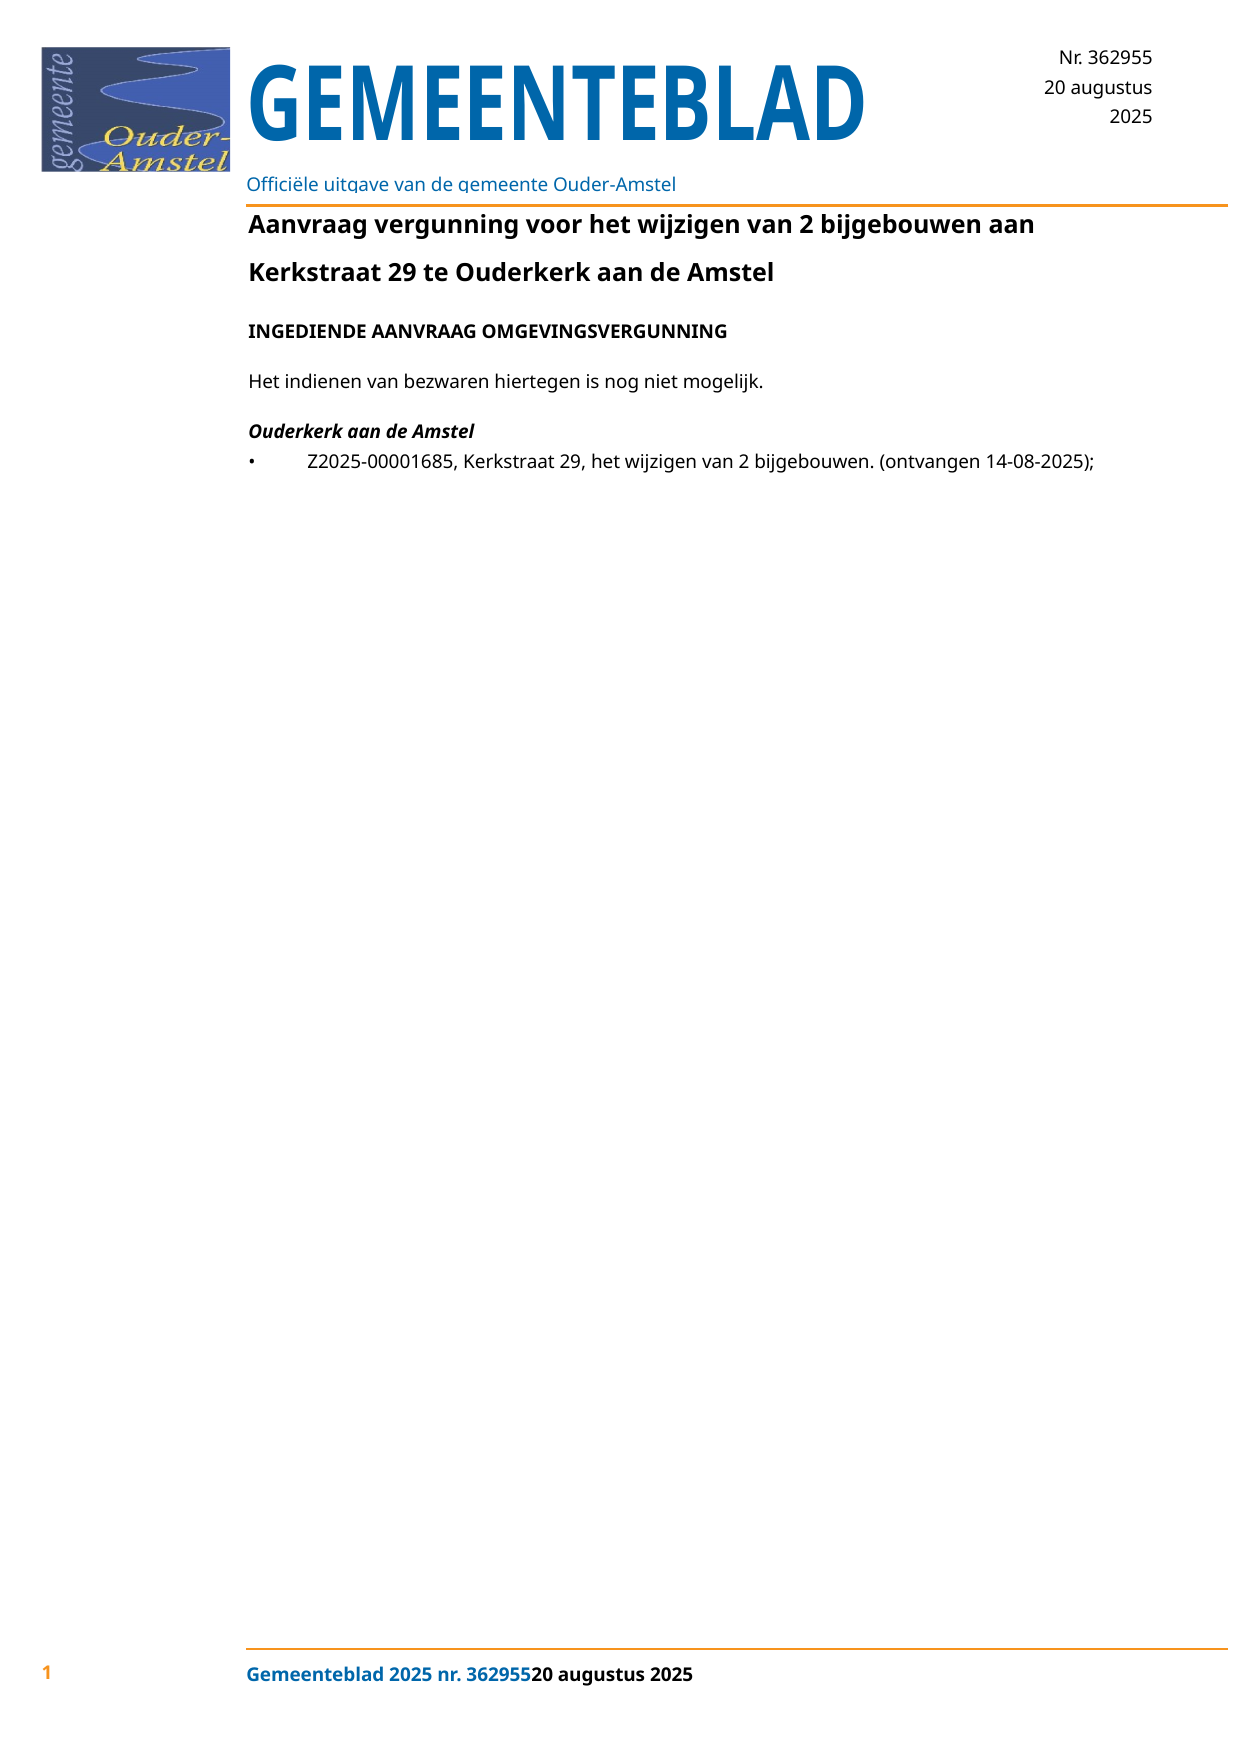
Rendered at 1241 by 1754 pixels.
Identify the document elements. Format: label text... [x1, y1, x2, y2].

text Het indienen van bezwaren hiertegen is nog niet mogelijk. [248, 368, 1152, 394]
picture [41, 47, 231, 172]
text Aanvraag vergunning voor het wijzigen van 2 bijgebouwen aan Kerkstraat 29 te Ouderkerk aan de Amstel [248, 207, 1152, 288]
text INGEDIENDE AANVRAAG OMGEVINGSVERGUNNING [248, 318, 1152, 344]
text Ouderkerk aan de Amstel [248, 419, 1152, 444]
list Z2025-00001685, Kerkstraat 29, het wijzigen van 2 bijgebouwen. (ontvangen 14-08-2025); [248, 448, 1152, 474]
